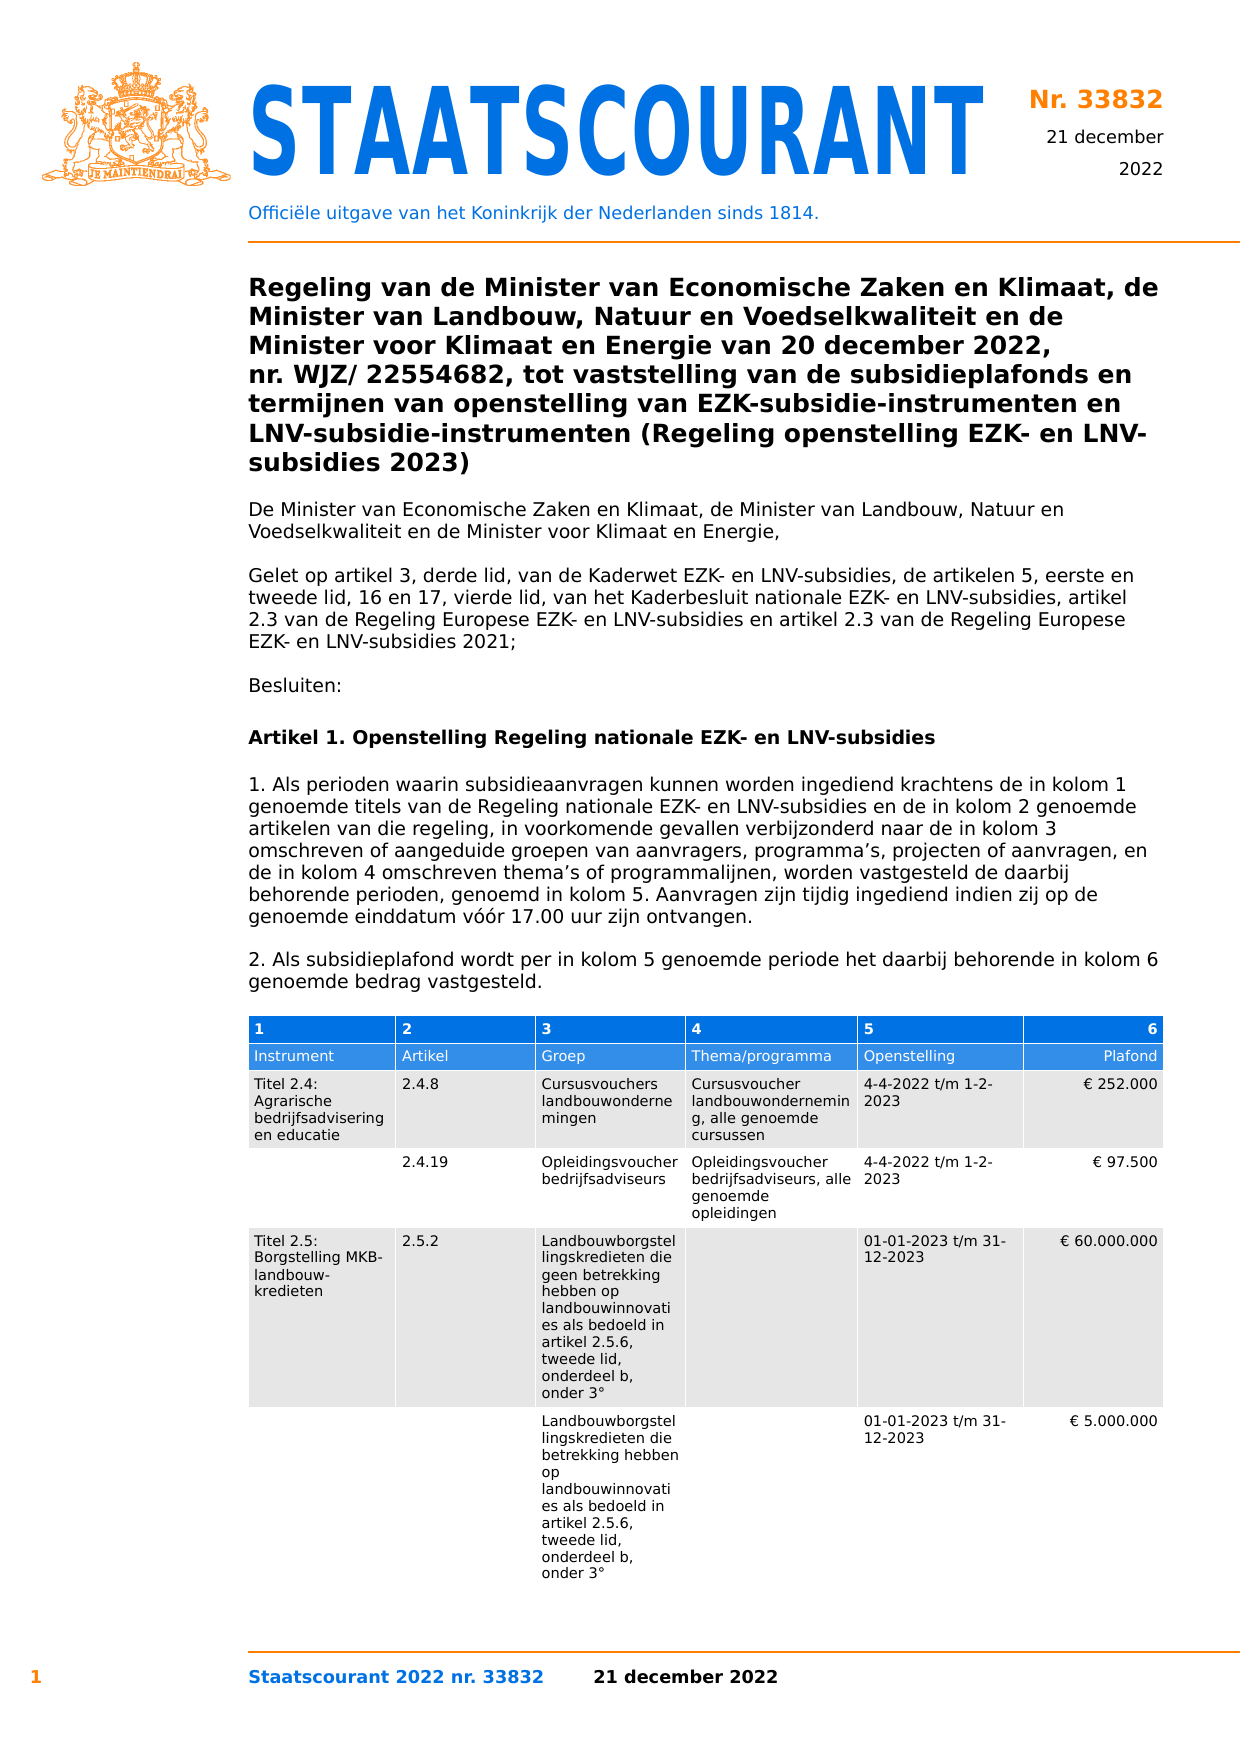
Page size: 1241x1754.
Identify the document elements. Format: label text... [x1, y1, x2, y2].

table_cell Openstelling [858, 1044, 1023, 1070]
table_cell € 97.500 [1024, 1149, 1163, 1227]
table_cell 4-4-2022 t/m 1-2-2023 [858, 1149, 1023, 1227]
text De Minister van Economische Zaken en Klimaat, de Minister van Landbouw, Natuur en Voedselkwaliteit en de Minister voor Klimaat en Energie, [248, 499, 1163, 543]
text Besluiten: [248, 675, 1163, 697]
table_cell Groep [536, 1044, 685, 1070]
table_cell 2022 [998, 153, 1240, 203]
table_cell [686, 1228, 857, 1407]
table_header 1 [249, 1016, 395, 1043]
table_cell 2.4.8 [396, 1071, 535, 1148]
table_cell Cursusvouchers landbouwondernemingen [536, 1071, 685, 1148]
table_cell Plafond [1024, 1044, 1163, 1070]
table_header 2 [396, 1016, 535, 1043]
table_cell 21 december [998, 121, 1240, 153]
table_cell 2.5.2 [396, 1228, 535, 1407]
table_cell Artikel [396, 1044, 535, 1070]
table_cell Opleidingsvoucher bedrijfsadviseurs, alle genoemde opleidingen [686, 1149, 857, 1227]
table_cell € 60.000.000 [1024, 1228, 1163, 1407]
table_header 3 [536, 1016, 685, 1043]
text 1. Als perioden waarin subsidieaanvragen kunnen worden ingediend krachtens de in kolom 1 genoemde titels van de Regeling nationale EZK- en LNV-subsidies en de in kolom 2 genoemde artikelen van die regeling, in voorkomende gevallen verbijzonderd naar de in kolom 3 omschreven of aangeduide groepen van aanvragers, programma’s, projecten of aanvragen, en de in kolom 4 omschreven thema’s of programmalijnen, worden vastgesteld de daarbij behorende perioden, genoemd in kolom 5. Aanvragen zijn tijdig ingediend indien zij op de genoemde einddatum vóór 17.00 uur zijn ontvangen. [248, 774, 1163, 927]
table_cell € 5.000.000 [1024, 1408, 1163, 1587]
table_header Nr. 33832 [998, 62, 1240, 121]
table_cell Landbouwborgstellingskredieten die geen betrekking hebben op landbouwinnovaties als bedoeld in artikel 2.5.6, tweede lid, onderdeel b, onder 3° [536, 1228, 685, 1407]
table_cell [249, 1149, 395, 1227]
table_cell 4-4-2022 t/m 1-2-2023 [858, 1071, 1023, 1148]
table_cell 2.4.19 [396, 1149, 535, 1227]
table_cell Officiële uitgave van het Koninkrijk der Nederlanden sinds 1814. [248, 203, 1240, 241]
table_cell Cursusvoucher landbouwonderneming, alle genoemde cursussen [686, 1071, 857, 1148]
subtitle Regeling van de Minister van Economische Zaken en Klimaat, de Minister van Landbouw, Natuur en Voedselkwaliteit en de Minister voor Klimaat en Energie van 20 december 2022, nr. WJZ/ 22554682, tot vaststelling van de subsidieplafonds en termijnen van openstelling van EZK-subsidie-instrumenten en LNV-subsidie-instrumenten (Regeling openstelling EZK- en LNV-subsidies 2023) [248, 273, 1163, 477]
table_cell Opleidingsvoucher bedrijfsadviseurs [536, 1149, 685, 1227]
table_header 4 [686, 1016, 857, 1043]
table_cell Landbouwborgstellingskredieten die betrekking hebben op landbouwinnovaties als bedoeld in artikel 2.5.6, tweede lid, onderdeel b, onder 3° [536, 1408, 685, 1587]
text Gelet op artikel 3, derde lid, van de Kaderwet EZK- en LNV-subsidies, de artikelen 5, eerste en tweede lid, 16 en 17, vierde lid, van het Kaderbesluit nationale EZK- en LNV-subsidies, artikel 2.3 van de Regeling Europese EZK- en LNV-subsidies en artikel 2.3 van de Regeling Europese EZK- en LNV-subsidies 2021; [248, 565, 1163, 653]
table_cell [249, 1408, 395, 1587]
text 2. Als subsidieplafond wordt per in kolom 5 genoemde periode het daarbij behorende in kolom 6 genoemde bedrag vastgesteld. [248, 949, 1163, 993]
table_cell Titel 2.4: Agrarische bedrijfsadvisering en educatie [249, 1071, 395, 1148]
table_cell [686, 1408, 857, 1587]
table_cell 01-01-2023 t/m 31-12-2023 [858, 1228, 1023, 1407]
table_cell Titel 2.5: Borgstelling MKB-landbouw-kredieten [249, 1228, 395, 1407]
table_cell [396, 1408, 535, 1587]
table_header [25, 62, 248, 241]
table_cell Instrument [249, 1044, 395, 1070]
table_header 6 [1024, 1016, 1163, 1043]
subtitle Artikel 1. Openstelling Regeling nationale EZK- en LNV-subsidies [248, 727, 1163, 749]
table_cell Thema/programma [686, 1044, 857, 1070]
table_header STAATSCOURANT [248, 62, 998, 203]
table_cell 01-01-2023 t/m 31-12-2023 [858, 1408, 1023, 1587]
table_cell € 252.000 [1024, 1071, 1163, 1148]
picture [41, 62, 231, 186]
table_header 5 [858, 1016, 1023, 1043]
